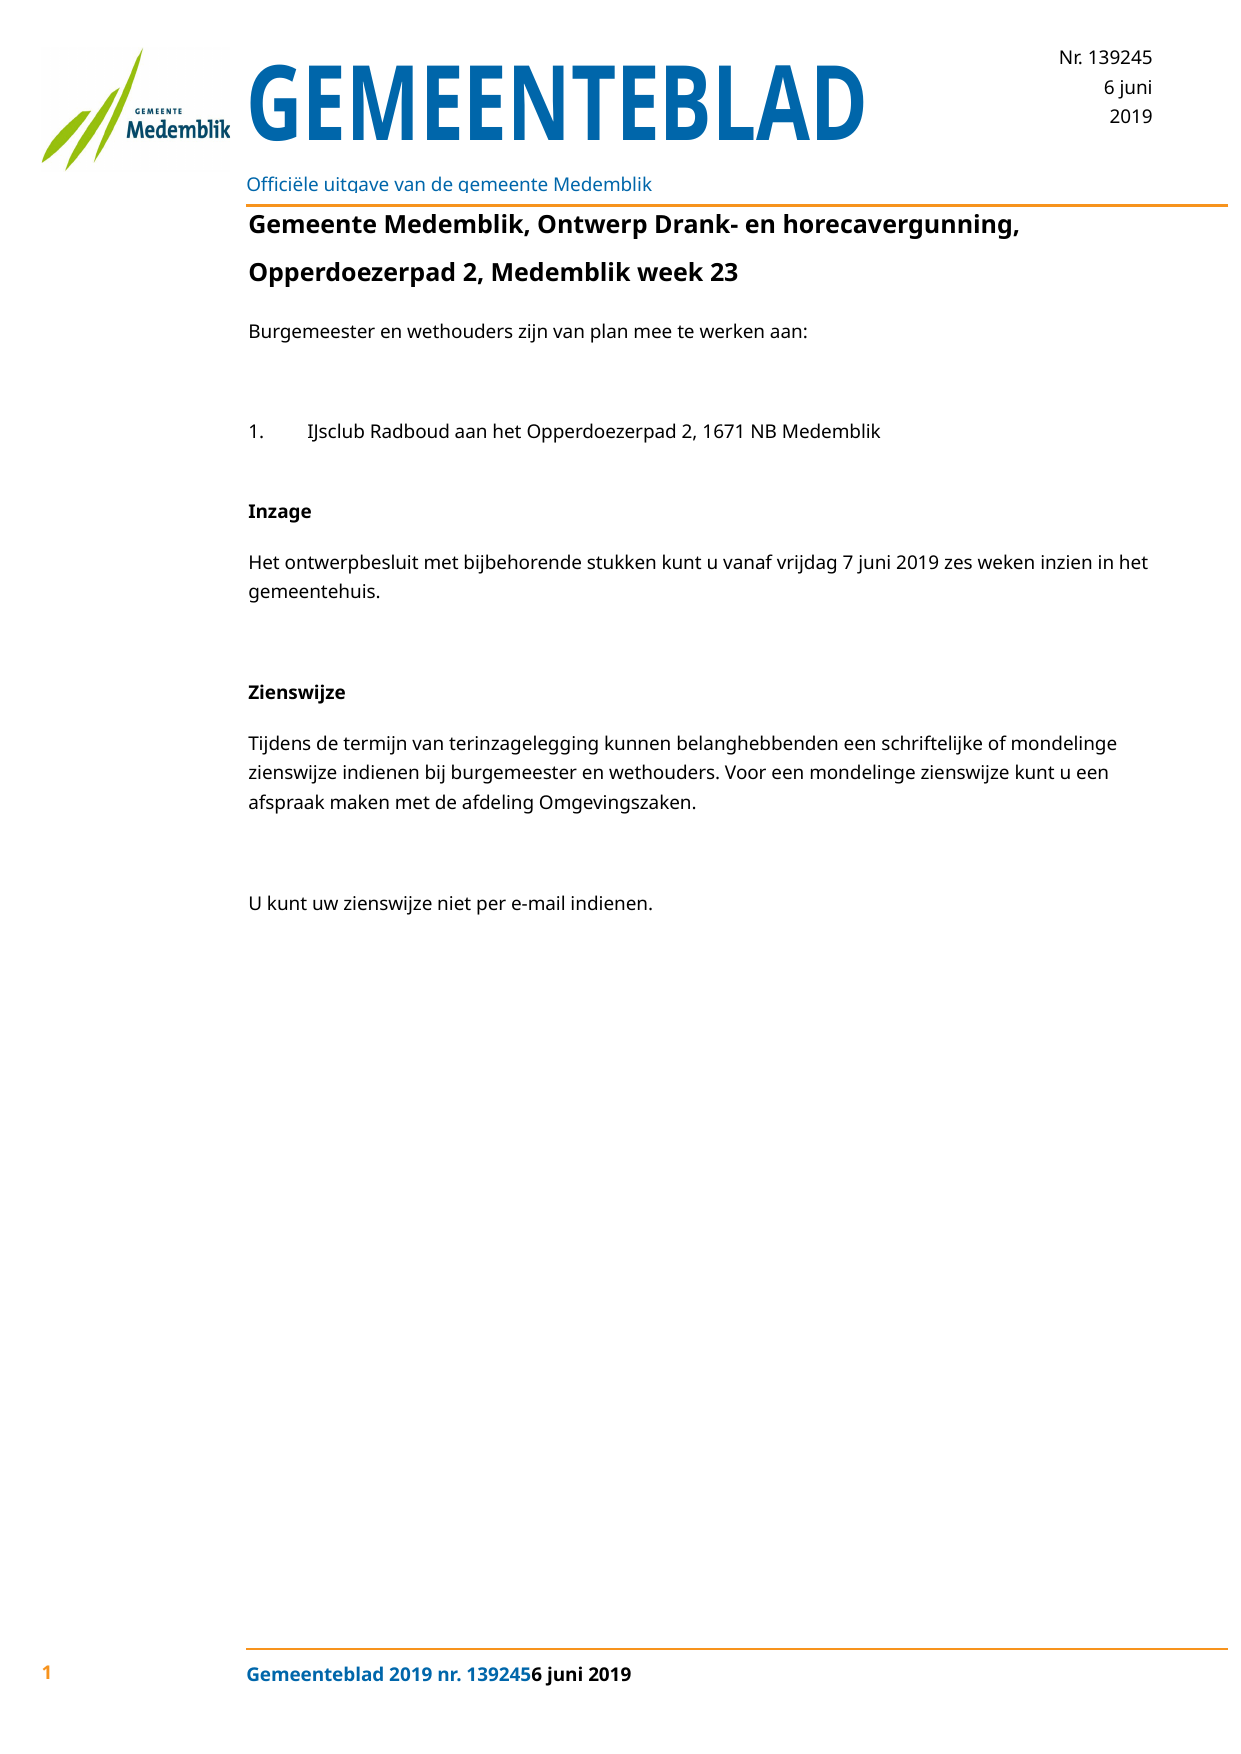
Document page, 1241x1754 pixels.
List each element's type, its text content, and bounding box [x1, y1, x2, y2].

text Gemeente Medemblik, Ontwerp Drank- en horecavergunning, Opperdoezerpad 2, Medemblik week 23 [248, 207, 1152, 288]
list IJsclub Radboud aan het Opperdoezerpad 2, 1671 NB Medemblik [248, 419, 1152, 444]
picture [41, 47, 231, 172]
text Het ontwerpbesluit met bijbehorende stukken kunt u vanaf vrijdag 7 juni 2019 zes weken inzien in het gemeentehuis. [248, 549, 1152, 604]
text Tijdens de termijn van terinzagelegging kunnen belanghebbenden een schriftelijke of mondelinge zienswijze indienen bij burgemeester en wethouders. Voor een mondelinge zienswijze kunt u een afspraak maken met de afdeling Omgevingszaken. [248, 730, 1152, 815]
text Burgemeester en wethouders zijn van plan mee te werken aan: [248, 318, 1152, 344]
text U kunt uw zienswijze niet per e-mail indienen. [248, 890, 1152, 916]
text Inzage [248, 499, 1152, 524]
text Zienswijze [248, 679, 1152, 705]
